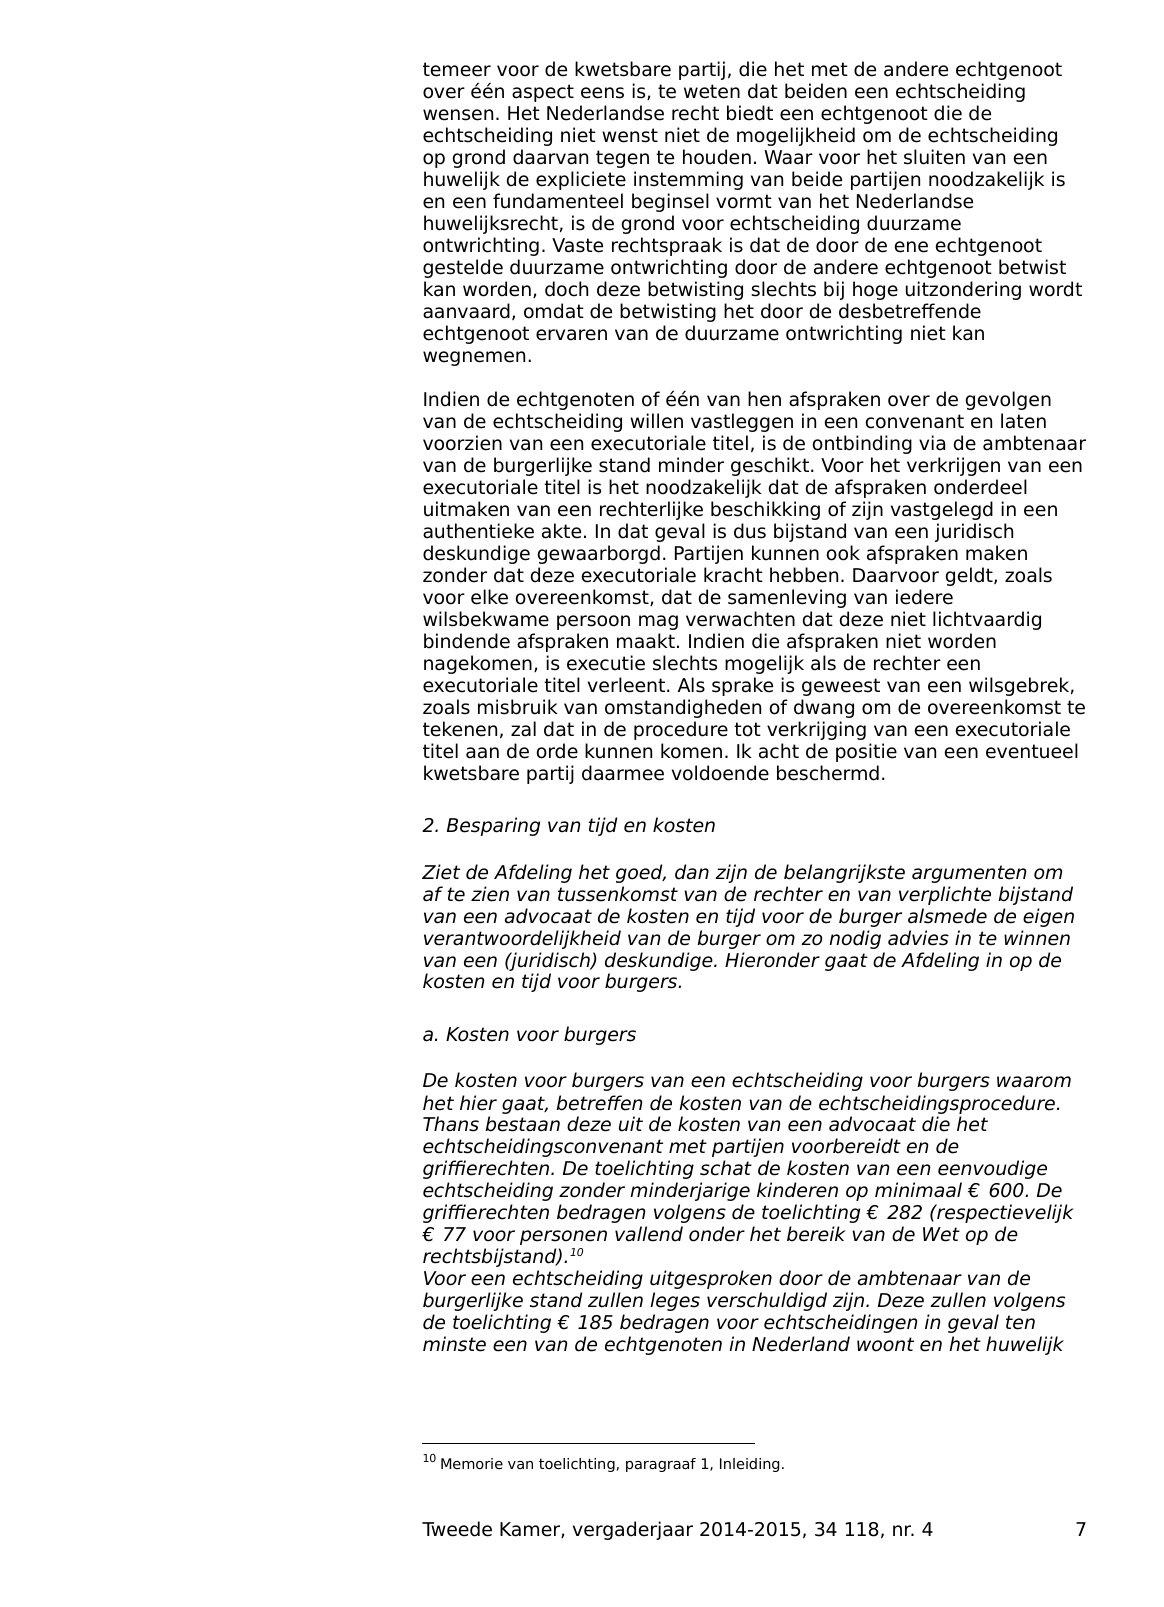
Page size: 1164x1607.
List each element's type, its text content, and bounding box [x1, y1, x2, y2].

text Memorie van toelichting, paragraaf 1, Inleiding. [422, 1452, 1087, 1474]
text De kosten voor burgers van een echtscheiding voor burgers waarom het hier gaat, betreffen de kosten van de echtscheidingsprocedure. Thans bestaan deze uit de kosten van een advocaat die het echtscheidingsconvenant met partijen voorbereidt en de griffierechten. De toelichting schat de kosten van een eenvoudige echtscheiding zonder minderjarige kinderen op minimaal € 600. De griffierechten bedragen volgens de toelichting € 282 (respectievelijk € 77 voor personen vallend onder het bereik van de Wet op de rechtsbijstand). [422, 1070, 1087, 1268]
text temeer voor de kwetsbare partij, die het met de andere echtgenoot over één aspect eens is, te weten dat beiden een echtscheiding wensen. Het Nederlandse recht biedt een echtgenoot die de echtscheiding niet wenst niet de mogelijkheid om de echtscheiding op grond daarvan tegen te houden. Waar voor het sluiten van een huwelijk de expliciete instemming van beide partijen noodzakelijk is en een fundamenteel beginsel vormt van het Nederlandse huwelijksrecht, is de grond voor echtscheiding duurzame ontwrichting. Vaste rechtspraak is dat de door de ene echtgenoot gestelde duurzame ontwrichting door de andere echtgenoot betwist kan worden, doch deze betwisting slechts bij hoge uitzondering wordt aanvaard, omdat de betwisting het door de desbetreffende echtgenoot ervaren van de duurzame ontwrichting niet kan wegnemen. [422, 59, 1087, 367]
subtitle a. Kosten voor burgers [422, 1023, 1087, 1045]
text Indien de echtgenoten of één van hen afspraken over de gevolgen van de echtscheiding willen vastleggen in een convenant en laten voorzien van een executoriale titel, is de ontbinding via de ambtenaar van de burgerlijke stand minder geschikt. Voor het verkrijgen van een executoriale titel is het noodzakelijk dat de afspraken onderdeel uitmaken van een rechterlijke beschikking of zijn vastgelegd in een authentieke akte. In dat geval is dus bijstand van een juridisch deskundige gewaarborgd. Partijen kunnen ook afspraken maken zonder dat deze executoriale kracht hebben. Daarvoor geldt, zoals voor elke overeenkomst, dat de samenleving van iedere wilsbekwame persoon mag verwachten dat deze niet lichtvaardig bindende afspraken maakt. Indien die afspraken niet worden nagekomen, is executie slechts mogelijk als de rechter een executoriale titel verleent. Als sprake is geweest van een wilsgebrek, zoals misbruik van omstandigheden of dwang om de overeenkomst te tekenen, zal dat in de procedure tot verkrijging van een executoriale titel aan de orde kunnen komen. Ik acht de positie van een eventueel kwetsbare partij daarmee voldoende beschermd. [422, 389, 1087, 784]
text Voor een echtscheiding uitgesproken door de ambtenaar van de burgerlijke stand zullen leges verschuldigd zijn. Deze zullen volgens de toelichting € 185 bedragen voor echtscheidingen in geval ten minste een van de echtgenoten in Nederland woont en het huwelijk [422, 1268, 1087, 1356]
subtitle 2. Besparing van tijd en kosten [422, 814, 1087, 837]
text Ziet de Afdeling het goed, dan zijn de belangrijkste argumenten om af te zien van tussenkomst van de rechter en van verplichte bijstand van een advocaat de kosten en tijd voor de burger alsmede de eigen verantwoordelijkheid van de burger om zo nodig advies in te winnen van een (juridisch) deskundige. Hieronder gaat de Afdeling in op de kosten en tijd voor burgers. [422, 862, 1087, 993]
